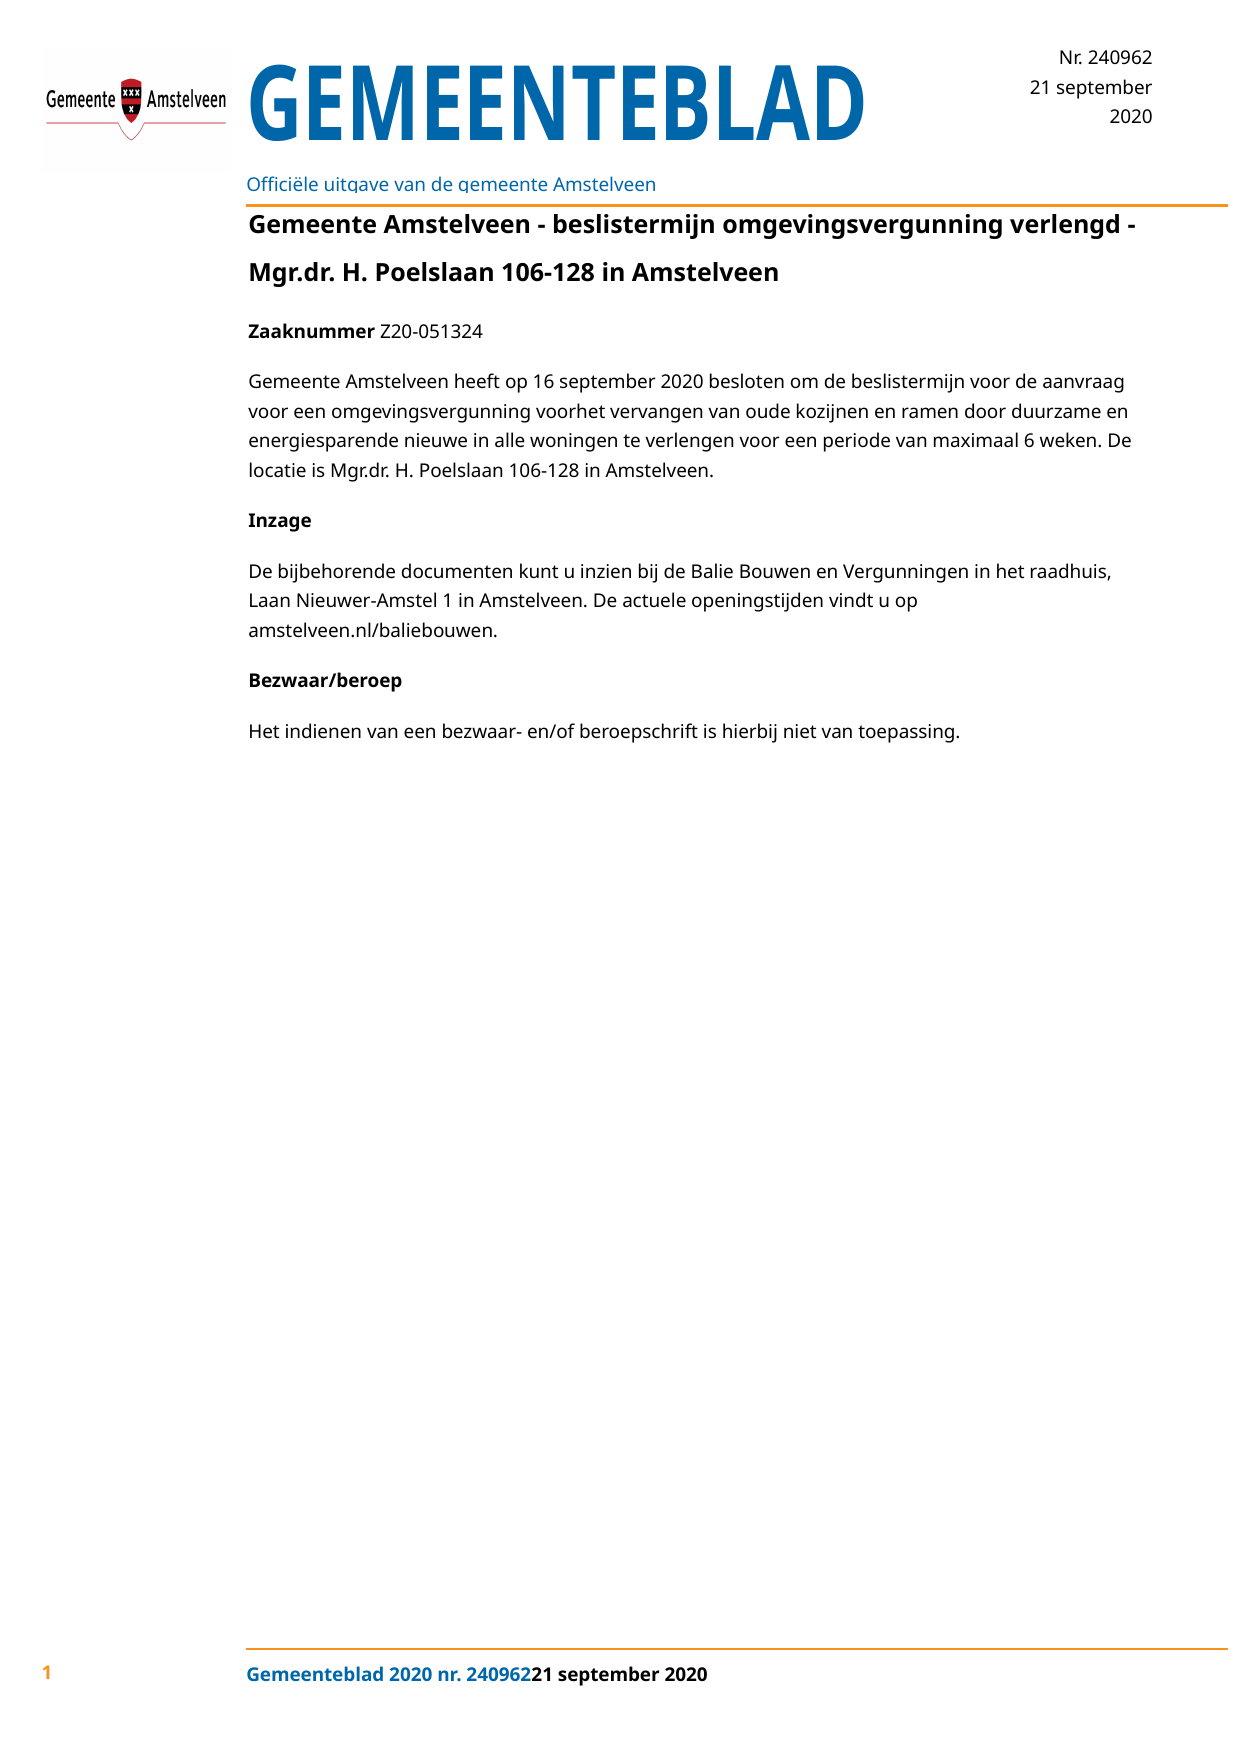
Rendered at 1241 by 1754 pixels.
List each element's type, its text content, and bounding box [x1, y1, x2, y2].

text Bezwaar/beroep [248, 667, 1152, 693]
text Gemeente Amstelveen - beslistermijn omgevingsvergunning verlengd - Mgr.dr. H. Poelslaan 106-128 in Amstelveen [248, 207, 1152, 288]
text Het indienen van een bezwaar- en/of beroepschrift is hierbij niet van toepassing. [248, 718, 1152, 744]
text Zaaknummer Z20-051324 [248, 318, 1152, 344]
text Inzage [248, 507, 1152, 533]
picture [41, 47, 231, 172]
text Gemeente Amstelveen heeft op 16 september 2020 besloten om de beslistermijn voor de aanvraag voor een omgevingsvergunning voorhet vervangen van oude kozijnen en ramen door duurzame en energiesparende nieuwe in alle woningen te verlengen voor een periode van maximaal 6 weken. De locatie is Mgr.dr. H. Poelslaan 106-128 in Amstelveen. [248, 368, 1152, 483]
text De bijbehorende documenten kunt u inzien bij de Balie Bouwen en Vergunningen in het raadhuis, Laan Nieuwer-Amstel 1 in Amstelveen. De actuele openingstijden vindt u op amstelveen.nl/baliebouwen. [248, 558, 1152, 643]
